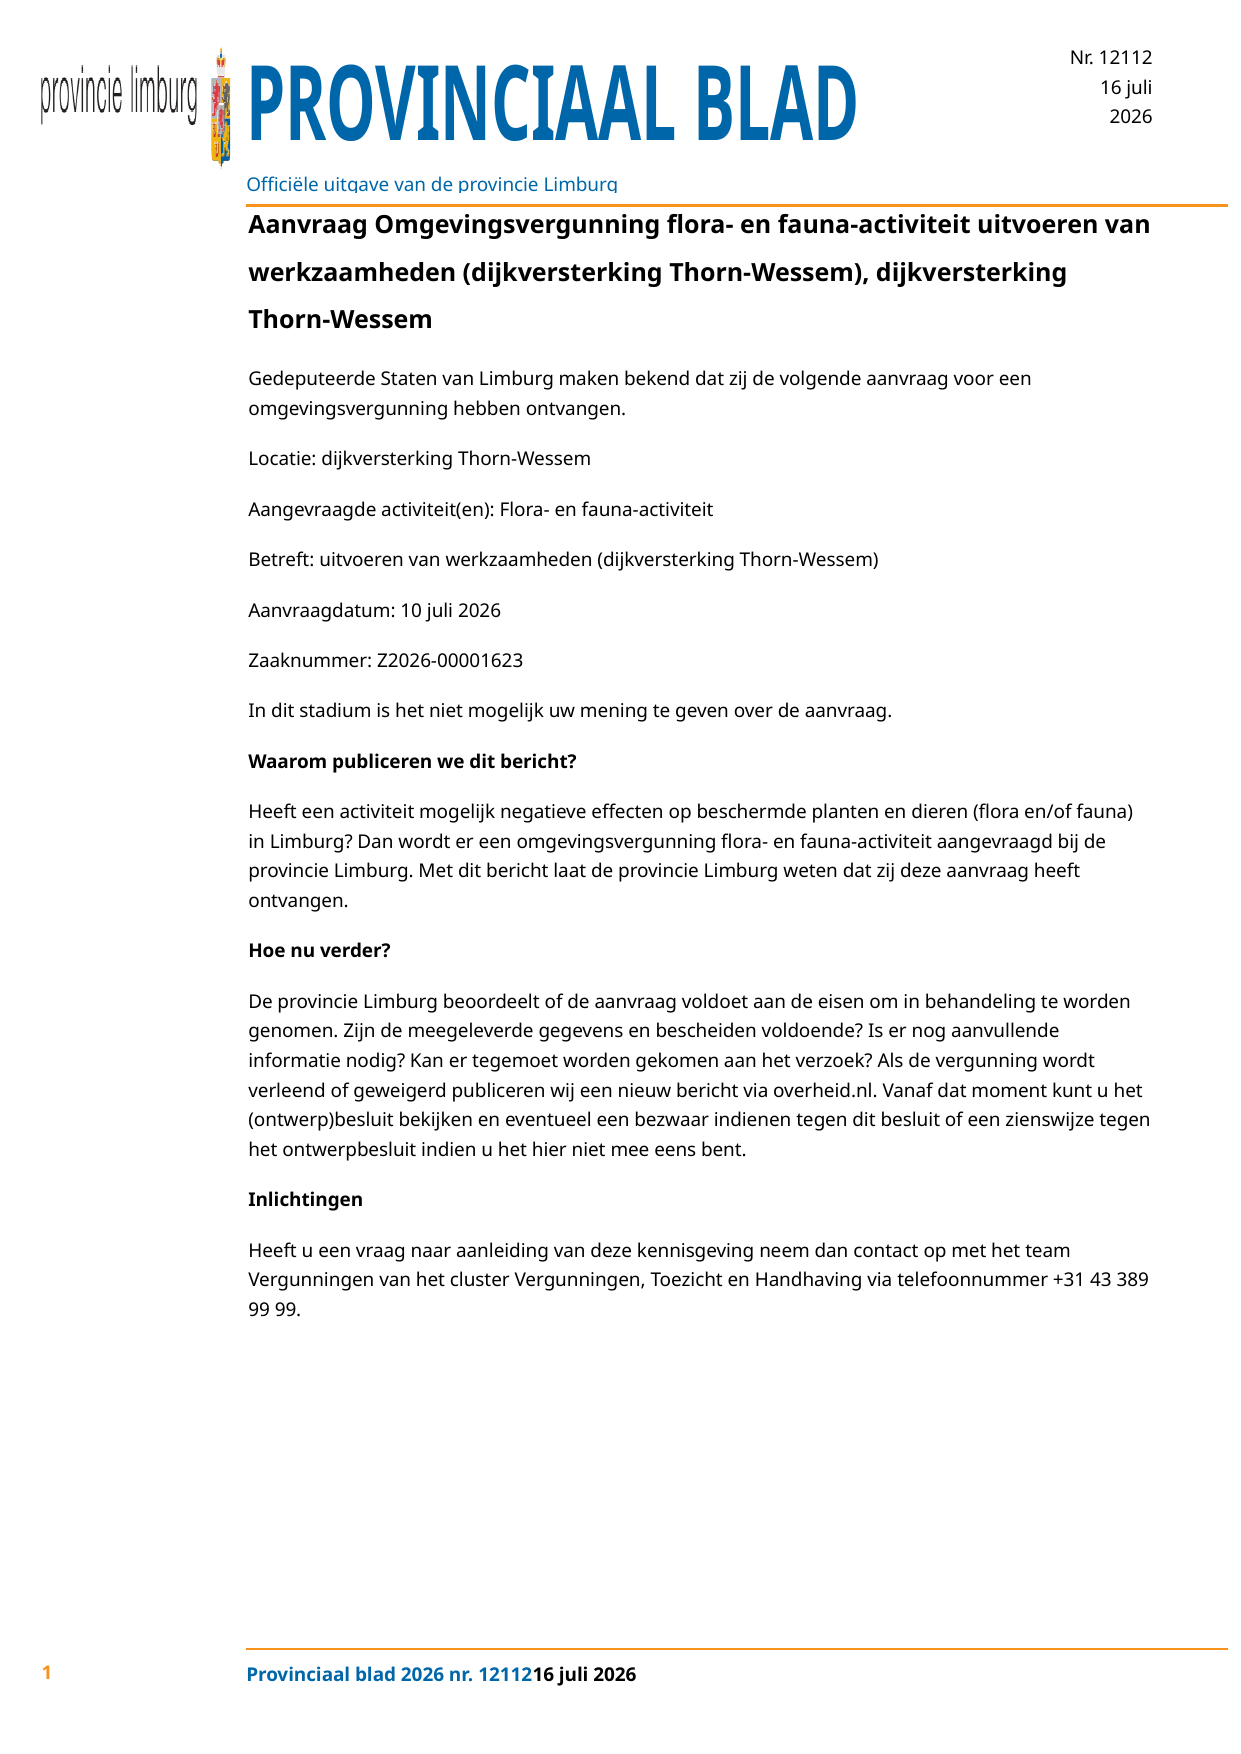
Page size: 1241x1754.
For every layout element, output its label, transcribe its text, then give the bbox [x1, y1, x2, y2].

text In dit stadium is het niet mogelijk uw mening te geven over de aanvraag. [248, 698, 1152, 723]
text Inlichtingen [248, 1186, 1152, 1212]
text Aanvraag Omgevingsvergunning flora- en fauna-activiteit uitvoeren van werkzaamheden (dijkversterking Thorn-Wessem), dijkversterking Thorn-Wessem [248, 207, 1152, 336]
text Locatie: dijkversterking Thorn-Wessem [248, 446, 1152, 471]
text De provincie Limburg beoordeelt of de aanvraag voldoet aan de eisen om in behandeling te worden genomen. Zijn de meegeleverde gegevens en bescheiden voldoende? Is er nog aanvullende informatie nodig? Kan er tegemoet worden gekomen aan het verzoek? Als de vergunning wordt verleend of geweigerd publiceren wij een nieuw bericht via overheid.nl. Vanaf dat moment kunt u het (ontwerp)besluit bekijken en eventueel een bezwaar indienen tegen dit besluit of een zienswijze tegen het ontwerpbesluit indien u het hier niet mee eens bent. [248, 988, 1152, 1162]
text Aangevraagde activiteit(en): Flora- en fauna-activiteit [248, 496, 1152, 522]
text Betreft: uitvoeren van werkzaamheden (dijkversterking Thorn-Wessem) [248, 546, 1152, 572]
text Zaaknummer: Z2026-00001623 [248, 647, 1152, 673]
text Heeft u een vraag naar aanleiding van deze kennisgeving neem dan contact op met het team Vergunningen van het cluster Vergunningen, Toezicht en Handhaving via telefoonnummer +31 43 389 99 99. [248, 1237, 1152, 1322]
text Hoe nu verder? [248, 938, 1152, 963]
text Waarom publiceren we dit bericht? [248, 748, 1152, 774]
text Heeft een activiteit mogelijk negatieve effecten op beschermde planten en dieren (flora en/of fauna) in Limburg? Dan wordt er een omgevingsvergunning flora- en fauna-activiteit aangevraagd bij de provincie Limburg. Met dit bericht laat de provincie Limburg weten dat zij deze aanvraag heeft ontvangen. [248, 798, 1152, 913]
text Gedeputeerde Staten van Limburg maken bekend dat zij de volgende aanvraag voor een omgevingsvergunning hebben ontvangen. [248, 366, 1152, 421]
text Aanvraagdatum: 10 juli 2026 [248, 597, 1152, 622]
picture [41, 47, 231, 172]
